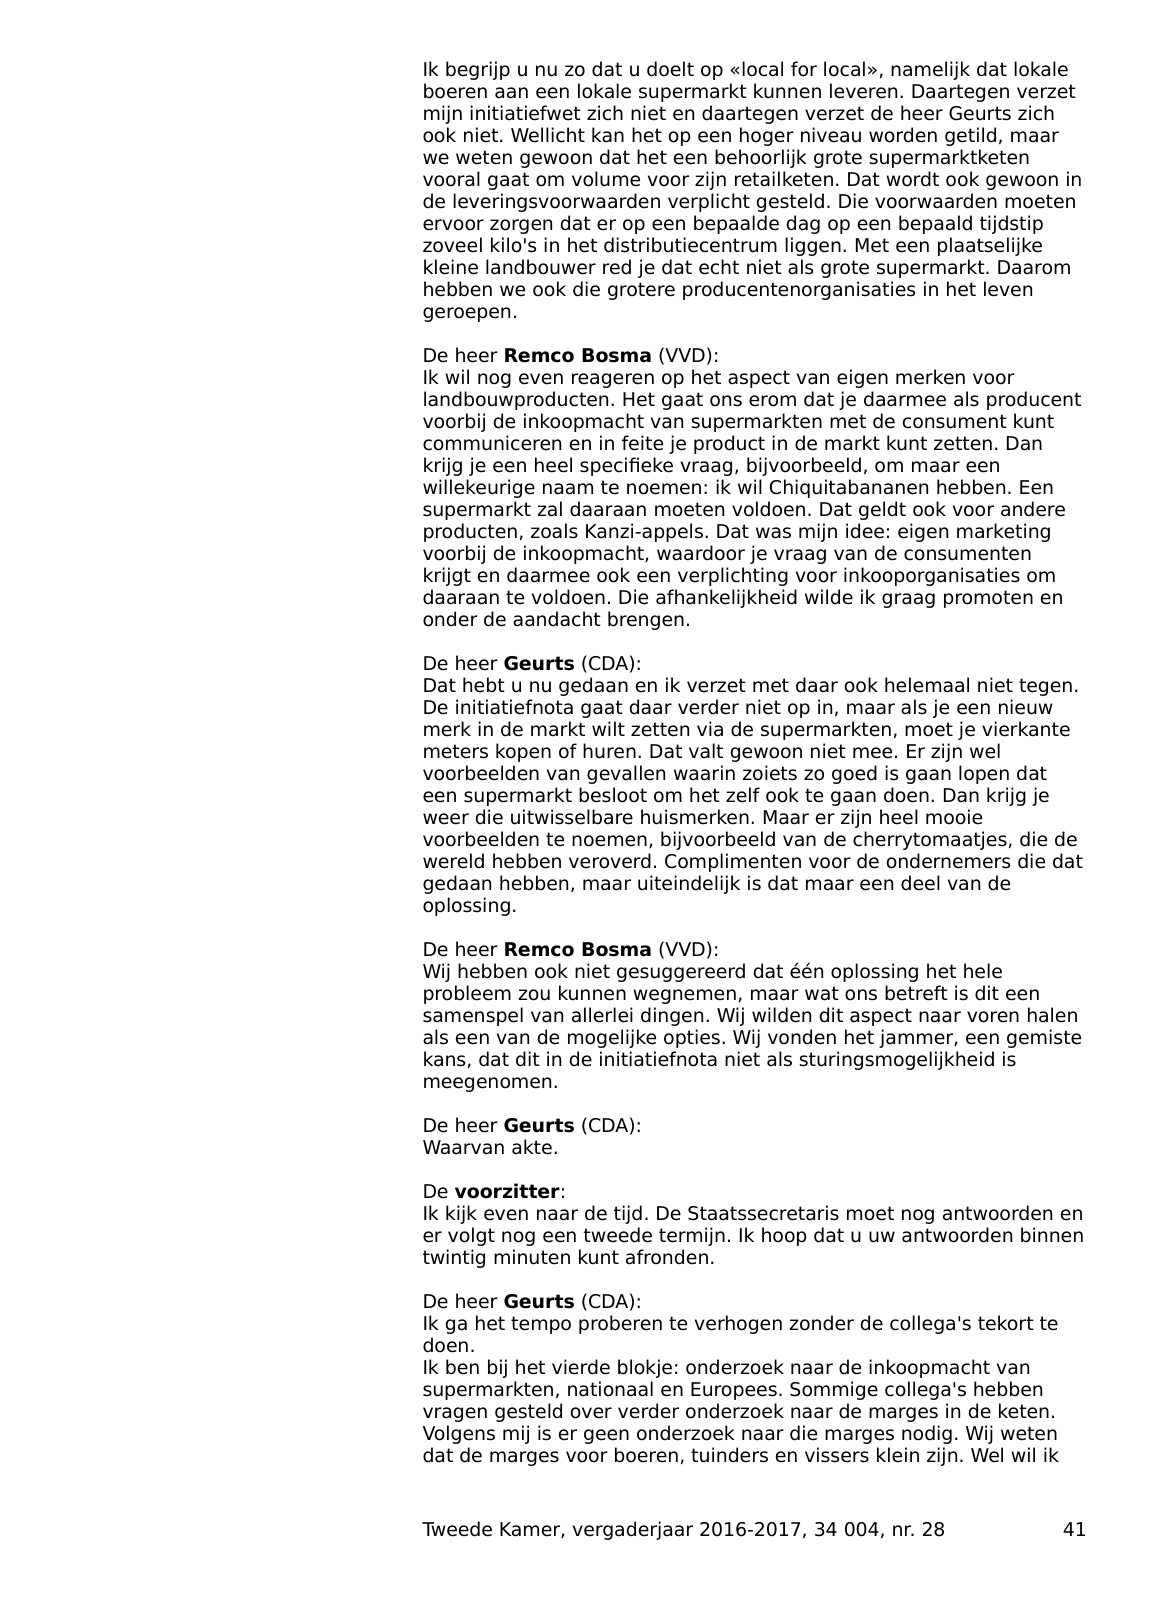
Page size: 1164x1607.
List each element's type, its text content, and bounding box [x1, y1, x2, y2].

text Waarvan akte. [422, 1137, 1087, 1159]
text De voorzitter: [422, 1181, 1087, 1203]
text Dat hebt u nu gedaan en ik verzet met daar ook helemaal niet tegen. De initiatiefnota gaat daar verder niet op in, maar als je een nieuw merk in de markt wilt zetten via de supermarkten, moet je vierkante meters kopen of huren. Dat valt gewoon niet mee. Er zijn wel voorbeelden van gevallen waarin zoiets zo goed is gaan lopen dat een supermarkt besloot om het zelf ook te gaan doen. Dan krijg je weer die uitwisselbare huismerken. Maar er zijn heel mooie voorbeelden te noemen, bijvoorbeeld van de cherrytomaatjes, die de wereld hebben veroverd. Complimenten voor de ondernemers die dat gedaan hebben, maar uiteindelijk is dat maar een deel van de oplossing. [422, 675, 1087, 917]
text Wij hebben ook niet gesuggereerd dat één oplossing het hele probleem zou kunnen wegnemen, maar wat ons betreft is dit een samenspel van allerlei dingen. Wij wilden dit aspect naar voren halen als een van de mogelijke opties. Wij vonden het jammer, een gemiste kans, dat dit in de initiatiefnota niet als sturingsmogelijkheid is meegenomen. [422, 961, 1087, 1093]
text De heer Remco Bosma (VVD): [422, 345, 1087, 367]
text Ik ben bij het vierde blokje: onderzoek naar de inkoopmacht van supermarkten, nationaal en Europees. Sommige collega's hebben vragen gesteld over verder onderzoek naar de marges in de keten. Volgens mij is er geen onderzoek naar die marges nodig. Wij weten dat de marges voor boeren, tuinders en vissers klein zijn. Wel wil ik [422, 1357, 1087, 1467]
text De heer Geurts (CDA): [422, 1291, 1087, 1313]
text De heer Geurts (CDA): [422, 1115, 1087, 1137]
text Ik ga het tempo proberen te verhogen zonder de collega's tekort te doen. [422, 1313, 1087, 1357]
text Ik kijk even naar de tijd. De Staatssecretaris moet nog antwoorden en er volgt nog een tweede termijn. Ik hoop dat u uw antwoorden binnen twintig minuten kunt afronden. [422, 1203, 1087, 1269]
text Ik wil nog even reageren op het aspect van eigen merken voor landbouwproducten. Het gaat ons erom dat je daarmee als producent voorbij de inkoopmacht van supermarkten met de consument kunt communiceren en in feite je product in de markt kunt zetten. Dan krijg je een heel specifieke vraag, bijvoorbeeld, om maar een willekeurige naam te noemen: ik wil Chiquitabananen hebben. Een supermarkt zal daaraan moeten voldoen. Dat geldt ook voor andere producten, zoals Kanzi-appels. Dat was mijn idee: eigen marketing voorbij de inkoopmacht, waardoor je vraag van de consumenten krijgt en daarmee ook een verplichting voor inkooporganisaties om daaraan te voldoen. Die afhankelijkheid wilde ik graag promoten en onder de aandacht brengen. [422, 367, 1087, 631]
text De heer Geurts (CDA): [422, 653, 1087, 675]
text Ik begrijp u nu zo dat u doelt op «local for local», namelijk dat lokale boeren aan een lokale supermarkt kunnen leveren. Daartegen verzet mijn initiatiefwet zich niet en daartegen verzet de heer Geurts zich ook niet. Wellicht kan het op een hoger niveau worden getild, maar we weten gewoon dat het een behoorlijk grote supermarktketen vooral gaat om volume voor zijn retailketen. Dat wordt ook gewoon in de leveringsvoorwaarden verplicht gesteld. Die voorwaarden moeten ervoor zorgen dat er op een bepaalde dag op een bepaald tijdstip zoveel kilo's in het distributiecentrum liggen. Met een plaatselijke kleine landbouwer red je dat echt niet als grote supermarkt. Daarom hebben we ook die grotere producentenorganisaties in het leven geroepen. [422, 59, 1087, 323]
text De heer Remco Bosma (VVD): [422, 939, 1087, 961]
